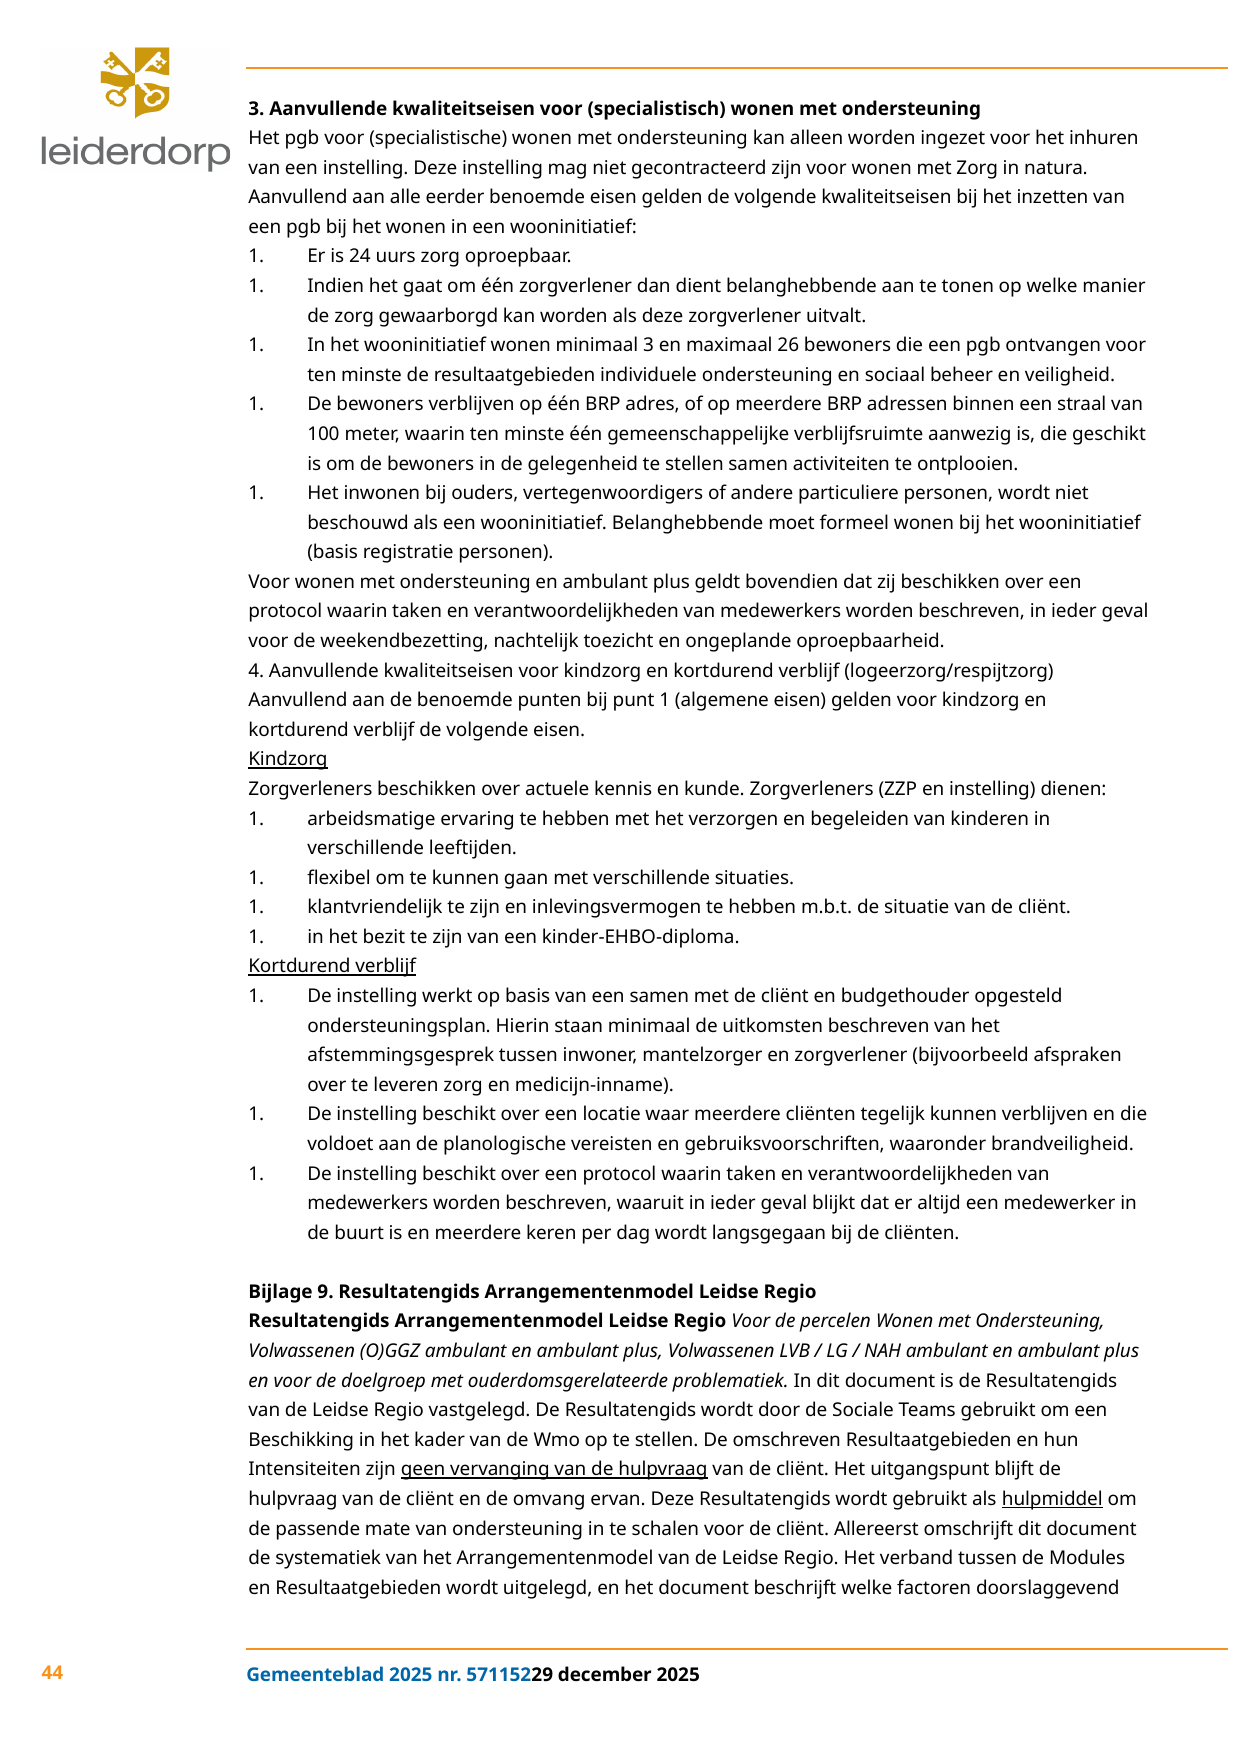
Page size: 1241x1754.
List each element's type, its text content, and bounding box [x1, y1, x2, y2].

text 4. Aanvullende kwaliteitseisen voor kindzorg en kortdurend verblijf (logeerzorg/respijtzorg) [248, 657, 1152, 683]
list klantvriendelijk te zijn en inlevingsvermogen te hebben m.b.t. de situatie van de cliënt. [248, 893, 1152, 919]
list De instelling werkt op basis van een samen met de cliënt en budgethouder opgesteld ondersteuningsplan. Hierin staan minimaal de uitkomsten beschreven van het afstemmingsgesprek tussen inwoner, mantelzorger en zorgverlener (bijvoorbeeld afspraken over te leveren zorg en medicijn-inname). [248, 982, 1152, 1097]
text Kortdurend verblijf [248, 953, 1152, 978]
list De instelling beschikt over een protocol waarin taken en verantwoordelijkheden van medewerkers worden beschreven, waaruit in ieder geval blijkt dat er altijd een medewerker in de buurt is en meerdere keren per dag wordt langsgegaan bij de cliënten. [248, 1160, 1152, 1245]
list De bewoners verblijven op één BRP adres, of op meerdere BRP adressen binnen een straal van 100 meter, waarin ten minste één gemeenschappelijke verblijfsruimte aanwezig is, die geschikt is om de bewoners in de gelegenheid te stellen samen activiteiten te ontplooien. [248, 391, 1152, 476]
list flexibel om te kunnen gaan met verschillende situaties. [248, 864, 1152, 890]
text 3. Aanvullende kwaliteitseisen voor (specialistisch) wonen met ondersteuning [248, 95, 1152, 121]
text Voor wonen met ondersteuning en ambulant plus geldt bovendien dat zij beschikken over een protocol waarin taken en verantwoordelijkheden van medewerkers worden beschreven, in ieder geval voor de weekendbezetting, nachtelijk toezicht en ongeplande oproepbaarheid. [248, 568, 1152, 653]
list De instelling beschikt over een locatie waar meerdere cliënten tegelijk kunnen verblijven en die voldoet aan de planologische vereisten en gebruiksvoorschriften, waaronder brandveiligheid. [248, 1101, 1152, 1156]
list arbeidsmatige ervaring te hebben met het verzorgen en begeleiden van kinderen in verschillende leeftijden. [248, 805, 1152, 860]
list Het inwonen bij ouders, vertegenwoordigers of andere particuliere personen, wordt niet beschouwd als een wooninitiatief. Belanghebbende moet formeel wonen bij het wooninitiatief (basis registratie personen). [248, 479, 1152, 564]
text Bijlage 9. Resultatengids Arrangementenmodel Leidse Regio [248, 1278, 1152, 1304]
text Zorgverleners beschikken over actuele kennis en kunde. Zorgverleners (ZZP en instelling) dienen: [248, 775, 1152, 801]
text Aanvullend aan de benoemde punten bij punt 1 (algemene eisen) gelden voor kindzorg en kortdurend verblijf de volgende eisen. [248, 686, 1152, 742]
list in het bezit te zijn van een kinder-EHBO-diploma. [248, 923, 1152, 949]
picture [41, 47, 231, 172]
list In het wooninitiatief wonen minimaal 3 en maximaal 26 bewoners die een pgb ontvangen voor ten minste de resultaatgebieden individuele ondersteuning en sociaal beheer en veiligheid. [248, 331, 1152, 387]
list Indien het gaat om één zorgverlener dan dient belanghebbende aan te tonen op welke manier de zorg gewaarborgd kan worden als deze zorgverlener uitvalt. [248, 272, 1152, 328]
text Resultatengids Arrangementenmodel Leidse Regio Voor de percelen Wonen met Ondersteuning, Volwassenen (O)GGZ ambulant en ambulant plus, Volwassenen LVB / LG / NAH ambulant en ambulant plus en voor de doelgroep met ouderdomsgerelateerde problematiek. In dit document is de Resultatengids van de Leidse Regio vastgelegd. De Resultatengids wordt door de Sociale Teams gebruikt om een Beschikking in het kader van de Wmo op te stellen. De omschreven Resultaatgebieden en hun Intensiteiten zijn geen vervanging van de hulpvraag van de cliënt. Het uitgangspunt blijft de hulpvraag van de cliënt en de omvang ervan. Deze Resultatengids wordt gebruikt als hulpmiddel om de passende mate van ondersteuning in te schalen voor de cliënt. Allereerst omschrijft dit document de systematiek van het Arrangementenmodel van de Leidse Regio. Het verband tussen de Modules en Resultaatgebieden wordt uitgelegd, en het document beschrijft welke factoren doorslaggevend [248, 1308, 1152, 1600]
list Er is 24 uurs zorg oproepbaar. [248, 243, 1152, 268]
text Kindzorg [248, 746, 1152, 771]
text Het pgb voor (specialistische) wonen met ondersteuning kan alleen worden ingezet voor het inhuren van een instelling. Deze instelling mag niet gecontracteerd zijn voor wonen met Zorg in natura. Aanvullend aan alle eerder benoemde eisen gelden de volgende kwaliteitseisen bij het inzetten van een pgb bij het wonen in een wooninitiatief: [248, 124, 1152, 239]
